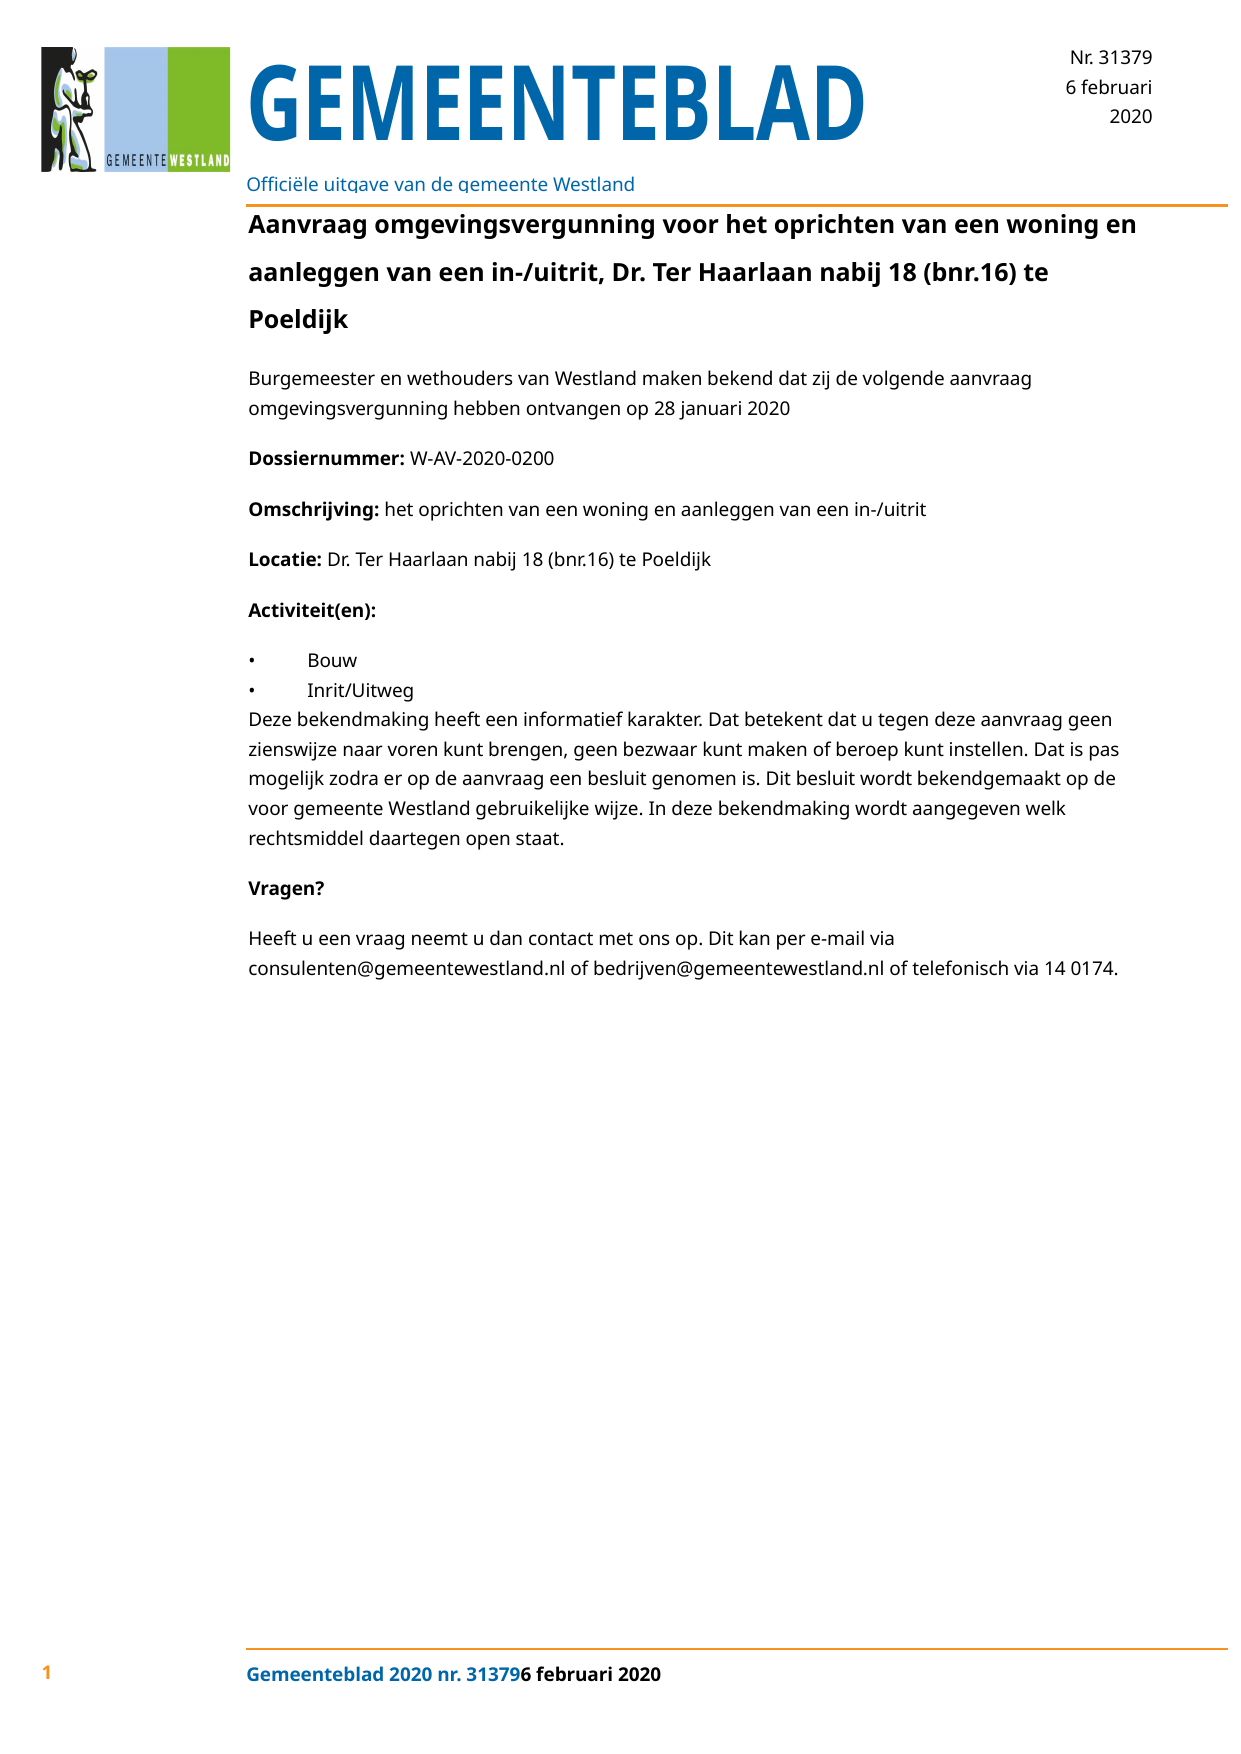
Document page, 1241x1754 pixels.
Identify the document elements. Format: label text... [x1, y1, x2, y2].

text Aanvraag omgevingsvergunning voor het oprichten van een woning en aanleggen van een in-/uitrit, Dr. Ter Haarlaan nabij 18 (bnr.16) te Poeldijk [248, 207, 1152, 336]
text Burgemeester en wethouders van Westland maken bekend dat zij de volgende aanvraag omgevingsvergunning hebben ontvangen op 28 januari 2020 [248, 366, 1152, 421]
picture [41, 47, 231, 172]
list Inrit/Uitweg [248, 677, 1152, 702]
text Omschrijving: het oprichten van een woning en aanleggen van een in-/uitrit [248, 496, 1152, 522]
text Deze bekendmaking heeft een informatief karakter. Dat betekent dat u tegen deze aanvraag geen zienswijze naar voren kunt brengen, geen bezwaar kunt maken of beroep kunt instellen. Dat is pas mogelijk zodra er op de aanvraag een besluit genomen is. Dit besluit wordt bekendgemaakt op de voor gemeente Westland gebruikelijke wijze. In deze bekendmaking wordt aangegeven welk rechtsmiddel daartegen open staat. [248, 706, 1152, 850]
text Locatie: Dr. Ter Haarlaan nabij 18 (bnr.16) te Poeldijk [248, 546, 1152, 572]
text Dossiernummer: W-AV-2020-0200 [248, 446, 1152, 471]
text Heeft u een vraag neemt u dan contact met ons op. Dit kan per e-mail via consulenten@gemeentewestland.nl of bedrijven@gemeentewestland.nl of telefonisch via 14 0174. [248, 926, 1152, 981]
text Vragen? [248, 875, 1152, 901]
text Activiteit(en): [248, 597, 1152, 622]
list Bouw [248, 647, 1152, 673]
